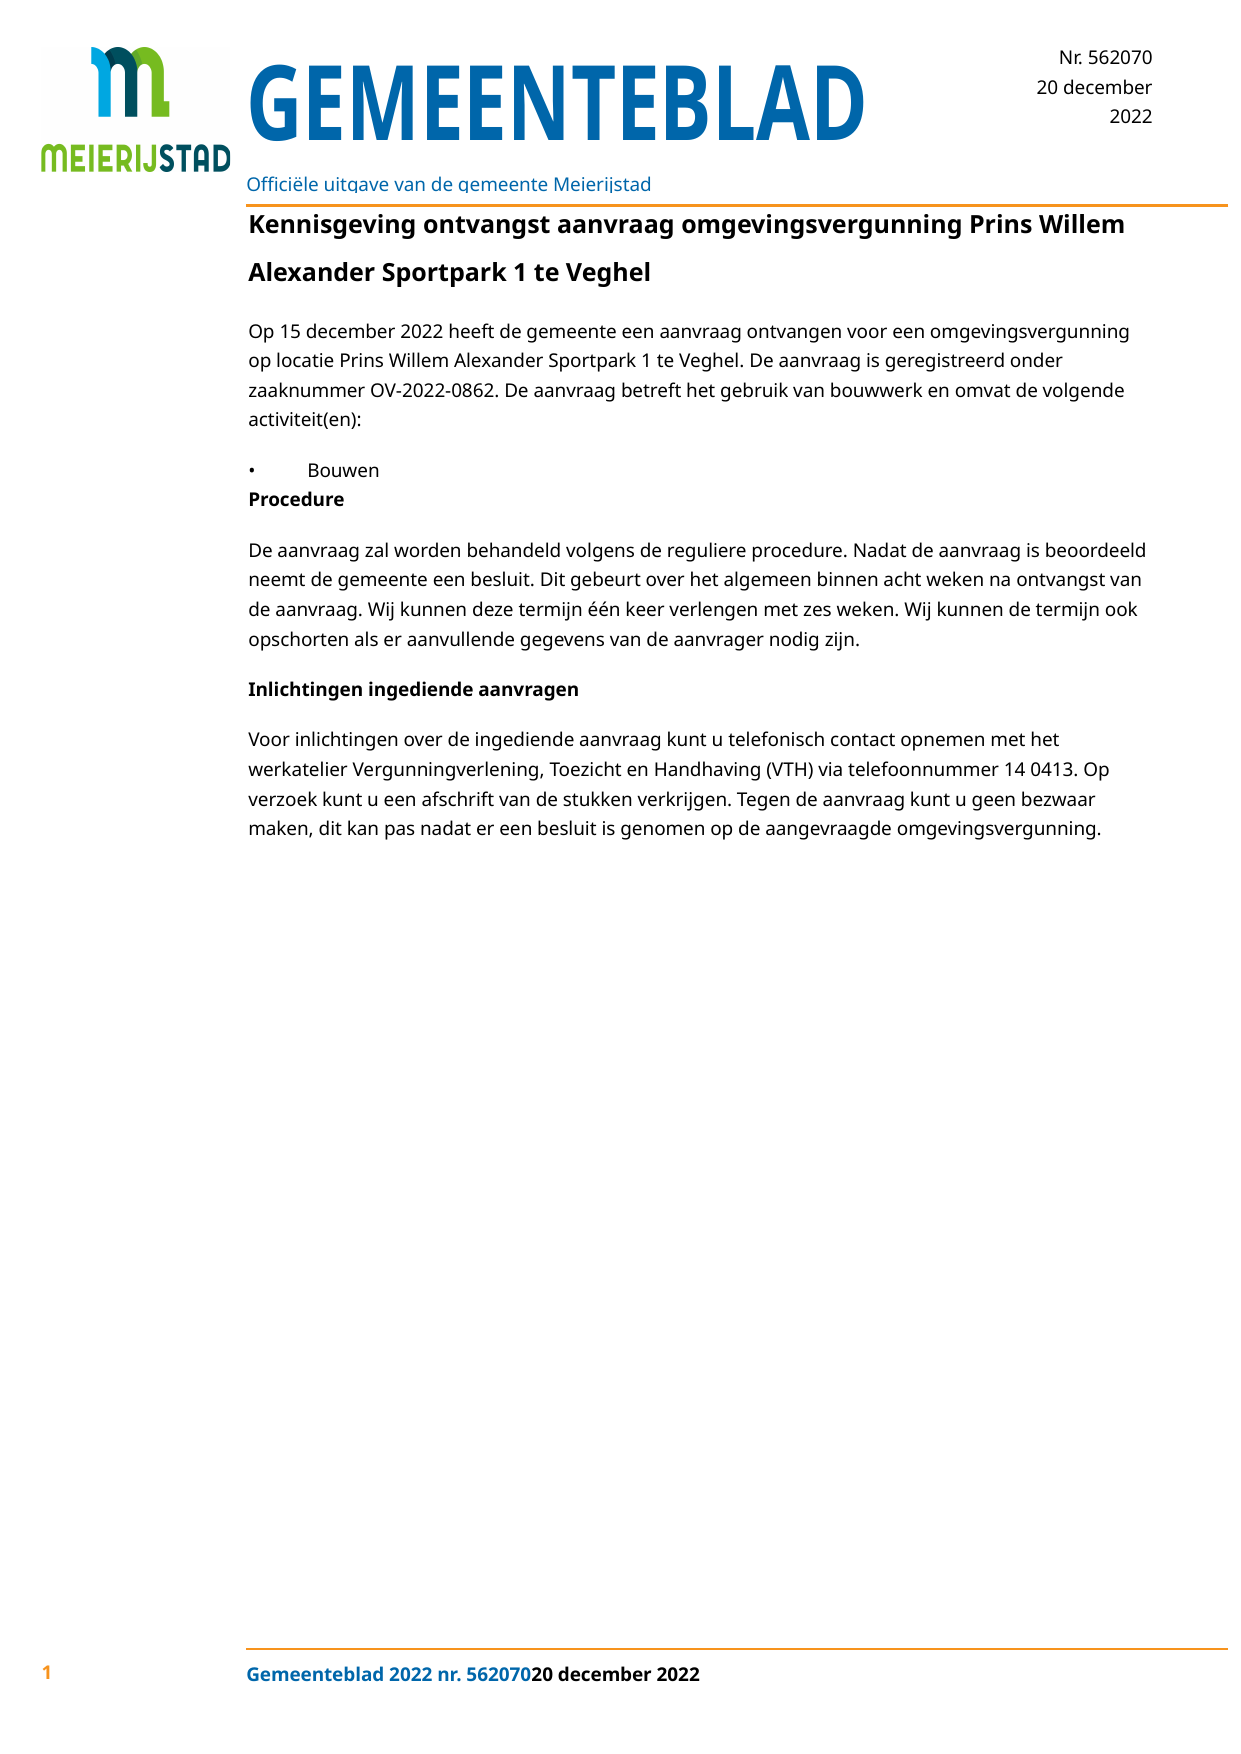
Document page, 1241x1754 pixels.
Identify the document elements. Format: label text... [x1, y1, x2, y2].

text Inlichtingen ingediende aanvragen [248, 676, 1152, 702]
text Kennisgeving ontvangst aanvraag omgevingsvergunning Prins Willem Alexander Sportpark 1 te Veghel [248, 207, 1152, 288]
list Bouwen [248, 457, 1152, 483]
picture [41, 47, 231, 172]
text Voor inlichtingen over de ingediende aanvraag kunt u telefonisch contact opnemen met het werkatelier Vergunningverlening, Toezicht en Handhaving (VTH) via telefoonnummer 14 0413. Op verzoek kunt u een afschrift van de stukken verkrijgen. Tegen de aanvraag kunt u geen bezwaar maken, dit kan pas nadat er een besluit is genomen op de aangevraagde omgevingsvergunning. [248, 727, 1152, 841]
text Procedure [248, 487, 1152, 512]
text De aanvraag zal worden behandeld volgens de reguliere procedure. Nadat de aanvraag is beoordeeld neemt de gemeente een besluit. Dit gebeurt over het algemeen binnen acht weken na ontvangst van de aanvraag. Wij kunnen deze termijn één keer verlengen met zes weken. Wij kunnen de termijn ook opschorten als er aanvullende gegevens van de aanvrager nodig zijn. [248, 537, 1152, 652]
text Op 15 december 2022 heeft de gemeente een aanvraag ontvangen voor een omgevingsvergunning op locatie Prins Willem Alexander Sportpark 1 te Veghel. De aanvraag is geregistreerd onder zaaknummer OV-2022-0862. De aanvraag betreft het gebruik van bouwwerk en omvat de volgende activiteit(en): [248, 318, 1152, 432]
